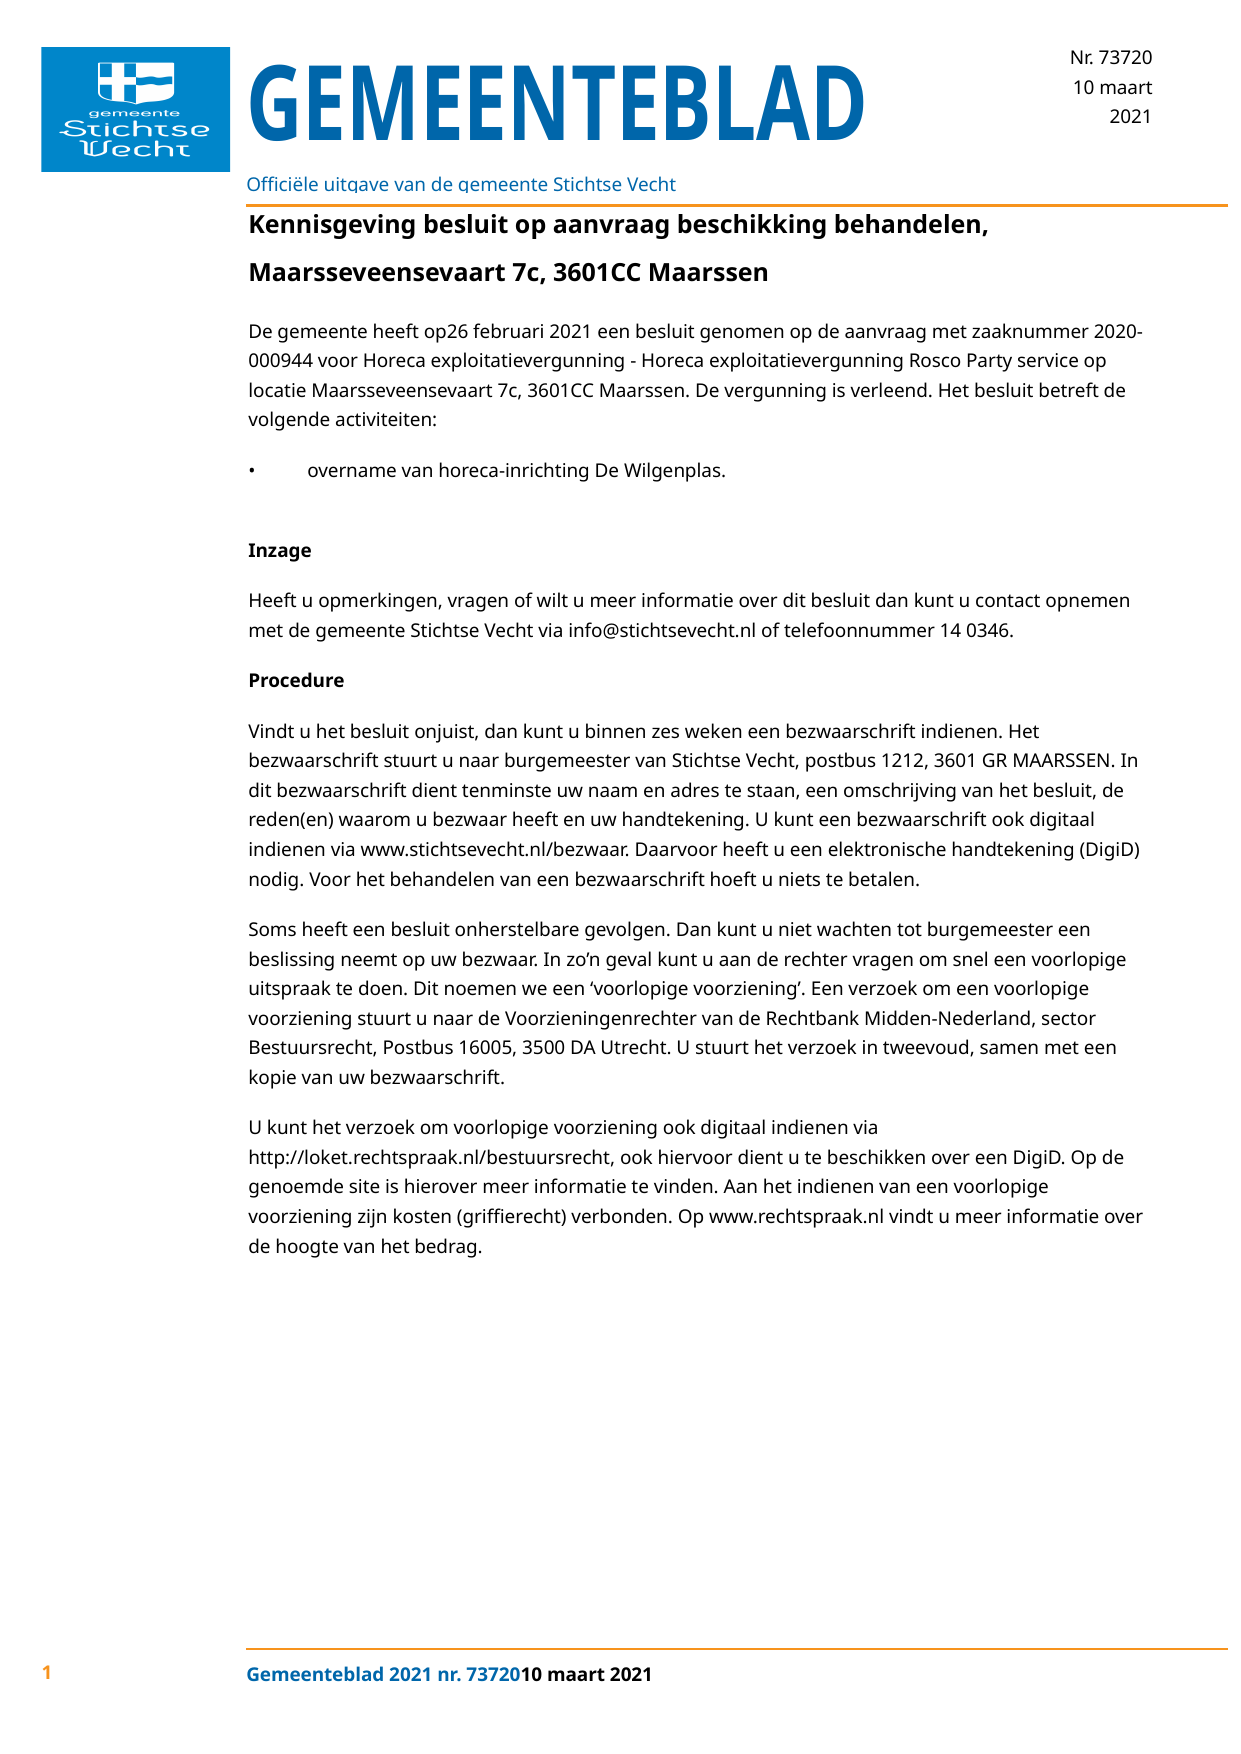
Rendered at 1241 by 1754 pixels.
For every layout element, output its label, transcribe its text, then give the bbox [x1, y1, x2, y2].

text Procedure [248, 667, 1152, 693]
text Kennisgeving besluit op aanvraag beschikking behandelen, Maarsseveensevaart 7c, 3601CC Maarssen [248, 207, 1152, 288]
text U kunt het verzoek om voorlopige voorziening ook digitaal indienen via http://loket.rechtspraak.nl/bestuursrecht, ook hiervoor dient u te beschikken over een DigiD. Op de genoemde site is hierover meer informatie te vinden. Aan het indienen van een voorlopige voorziening zijn kosten (griffierecht) verbonden. Op www.rechtspraak.nl vindt u meer informatie over de hoogte van het bedrag. [248, 1114, 1152, 1259]
picture [99, 63, 135, 101]
list overname van horeca-inrichting De Wilgenplas. [248, 457, 1152, 483]
text Inzage [248, 537, 1152, 563]
text De gemeente heeft op26 februari 2021 een besluit genomen op de aanvraag met zaaknummer 2020-000944 voor Horeca exploitatievergunning - Horeca exploitatievergunning Rosco Party service op locatie Maarsseveensevaart 7c, 3601CC Maarssen. De vergunning is verleend. Het besluit betreft de volgende activiteiten: [248, 318, 1152, 432]
text Heeft u opmerkingen, vragen of wilt u meer informatie over dit besluit dan kunt u contact opnemen met de gemeente Stichtse Vecht via info@stichtsevecht.nl of telefoonnummer 14 0346. [248, 587, 1152, 643]
picture [137, 63, 174, 103]
text Soms heeft een besluit onherstelbare gevolgen. Dan kunt u niet wachten tot burgemeester een beslissing neemt op uw bezwaar. In zo’n geval kunt u aan de rechter vragen om snel een voorlopige uitspraak te doen. Dit noemen we een ‘voorlopige voorziening’. Een verzoek om een voorlopige voorziening stuurt u naar de Voorzieningenrechter van de Rechtbank Midden-Nederland, sector Bestuursrecht, Postbus 16005, 3500 DA Utrecht. U stuurt het verzoek in tweevoud, samen met een kopie van uw bezwaarschrift. [248, 916, 1152, 1090]
text Vindt u het besluit onjuist, dan kunt u binnen zes weken een bezwaarschrift indienen. Het bezwaarschrift stuurt u naar burgemeester van Stichtse Vecht, postbus 1212, 3601 GR MAARSSEN. In dit bezwaarschrift dient tenminste uw naam en adres te staan, een omschrijving van het besluit, de reden(en) waarom u bezwaar heeft en uw handtekening. U kunt een bezwaarschrift ook digitaal indienen via www.stichtsevecht.nl/bezwaar. Daarvoor heeft u een elektronische handtekening (DigiD) nodig. Voor het behandelen van een bezwaarschrift hoeft u niets te betalen. [248, 718, 1152, 892]
